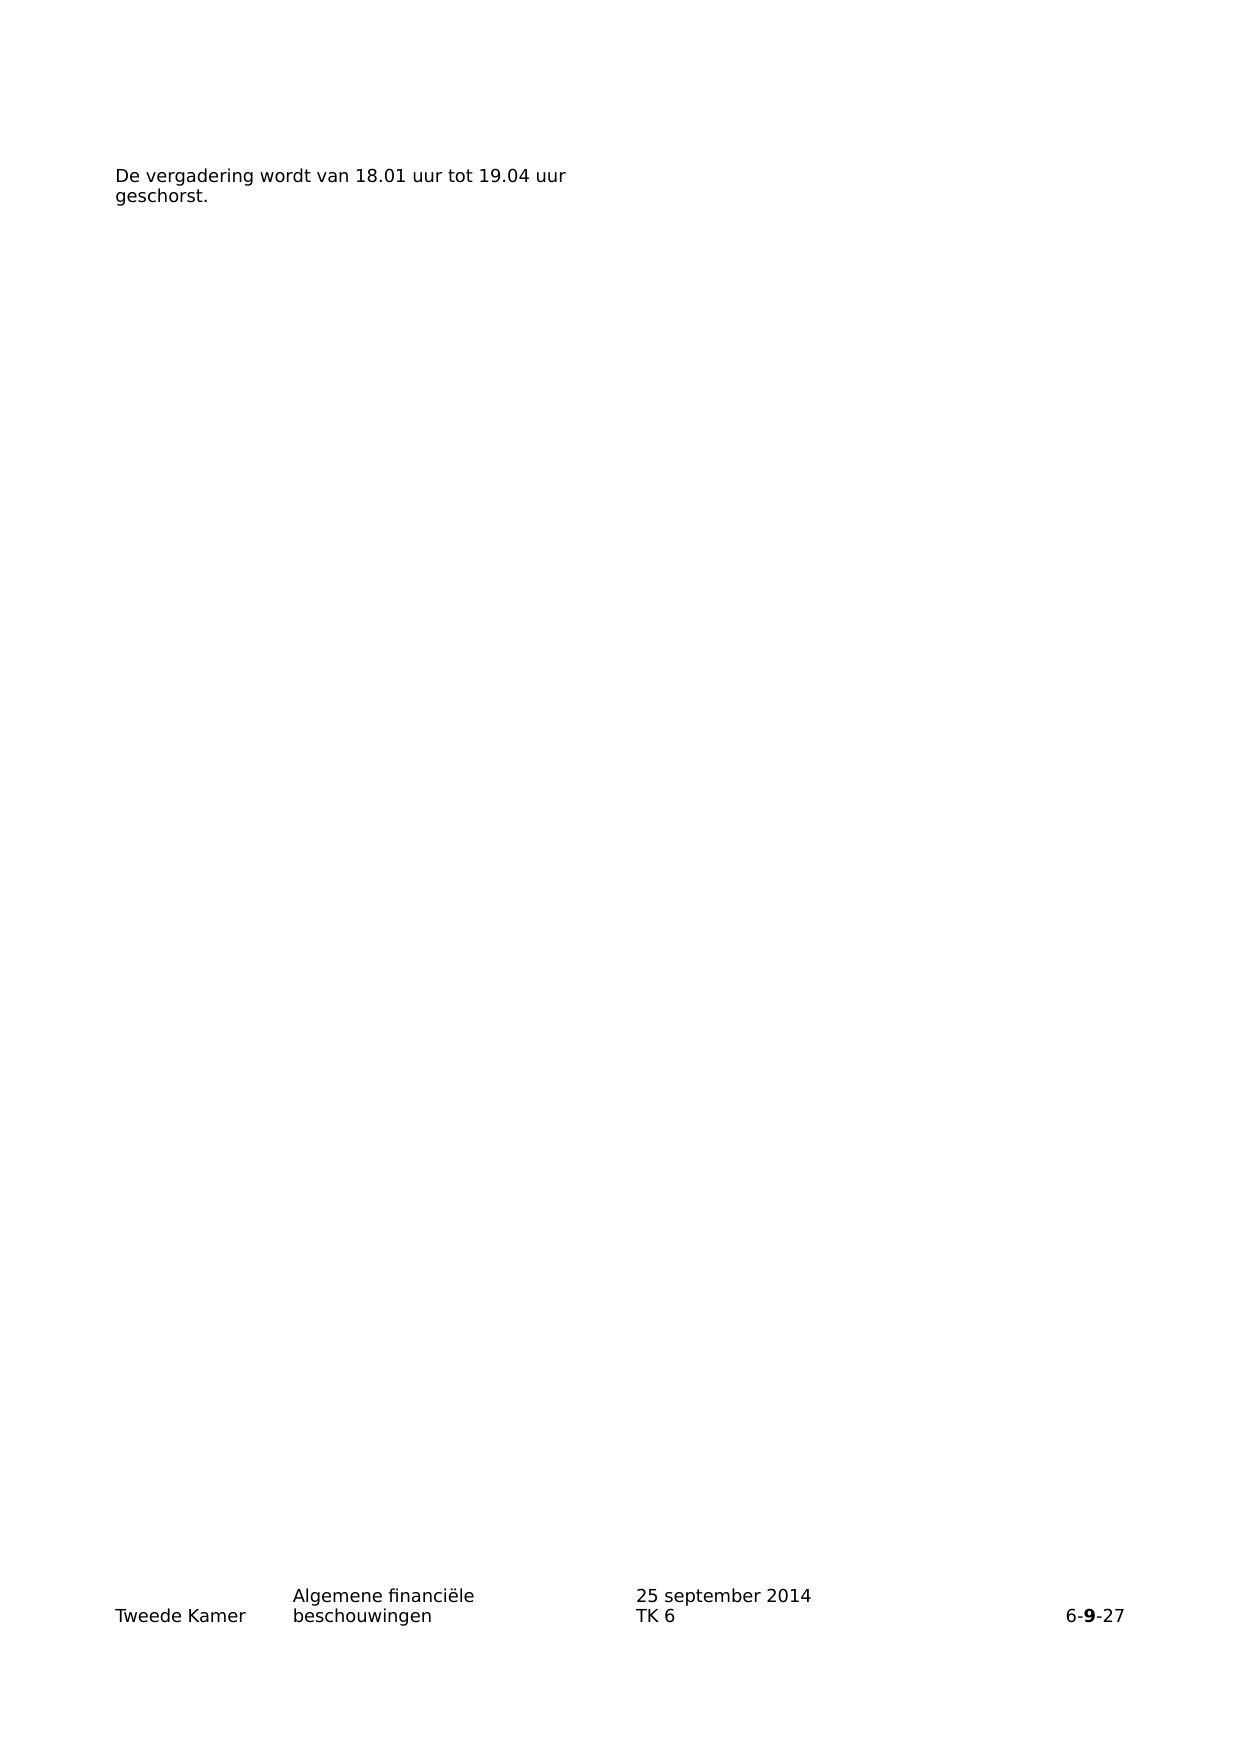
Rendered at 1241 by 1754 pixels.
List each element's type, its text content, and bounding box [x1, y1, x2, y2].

text De vergadering wordt van 18.01 uur tot 19.04 uur geschorst. [115, 165, 605, 207]
